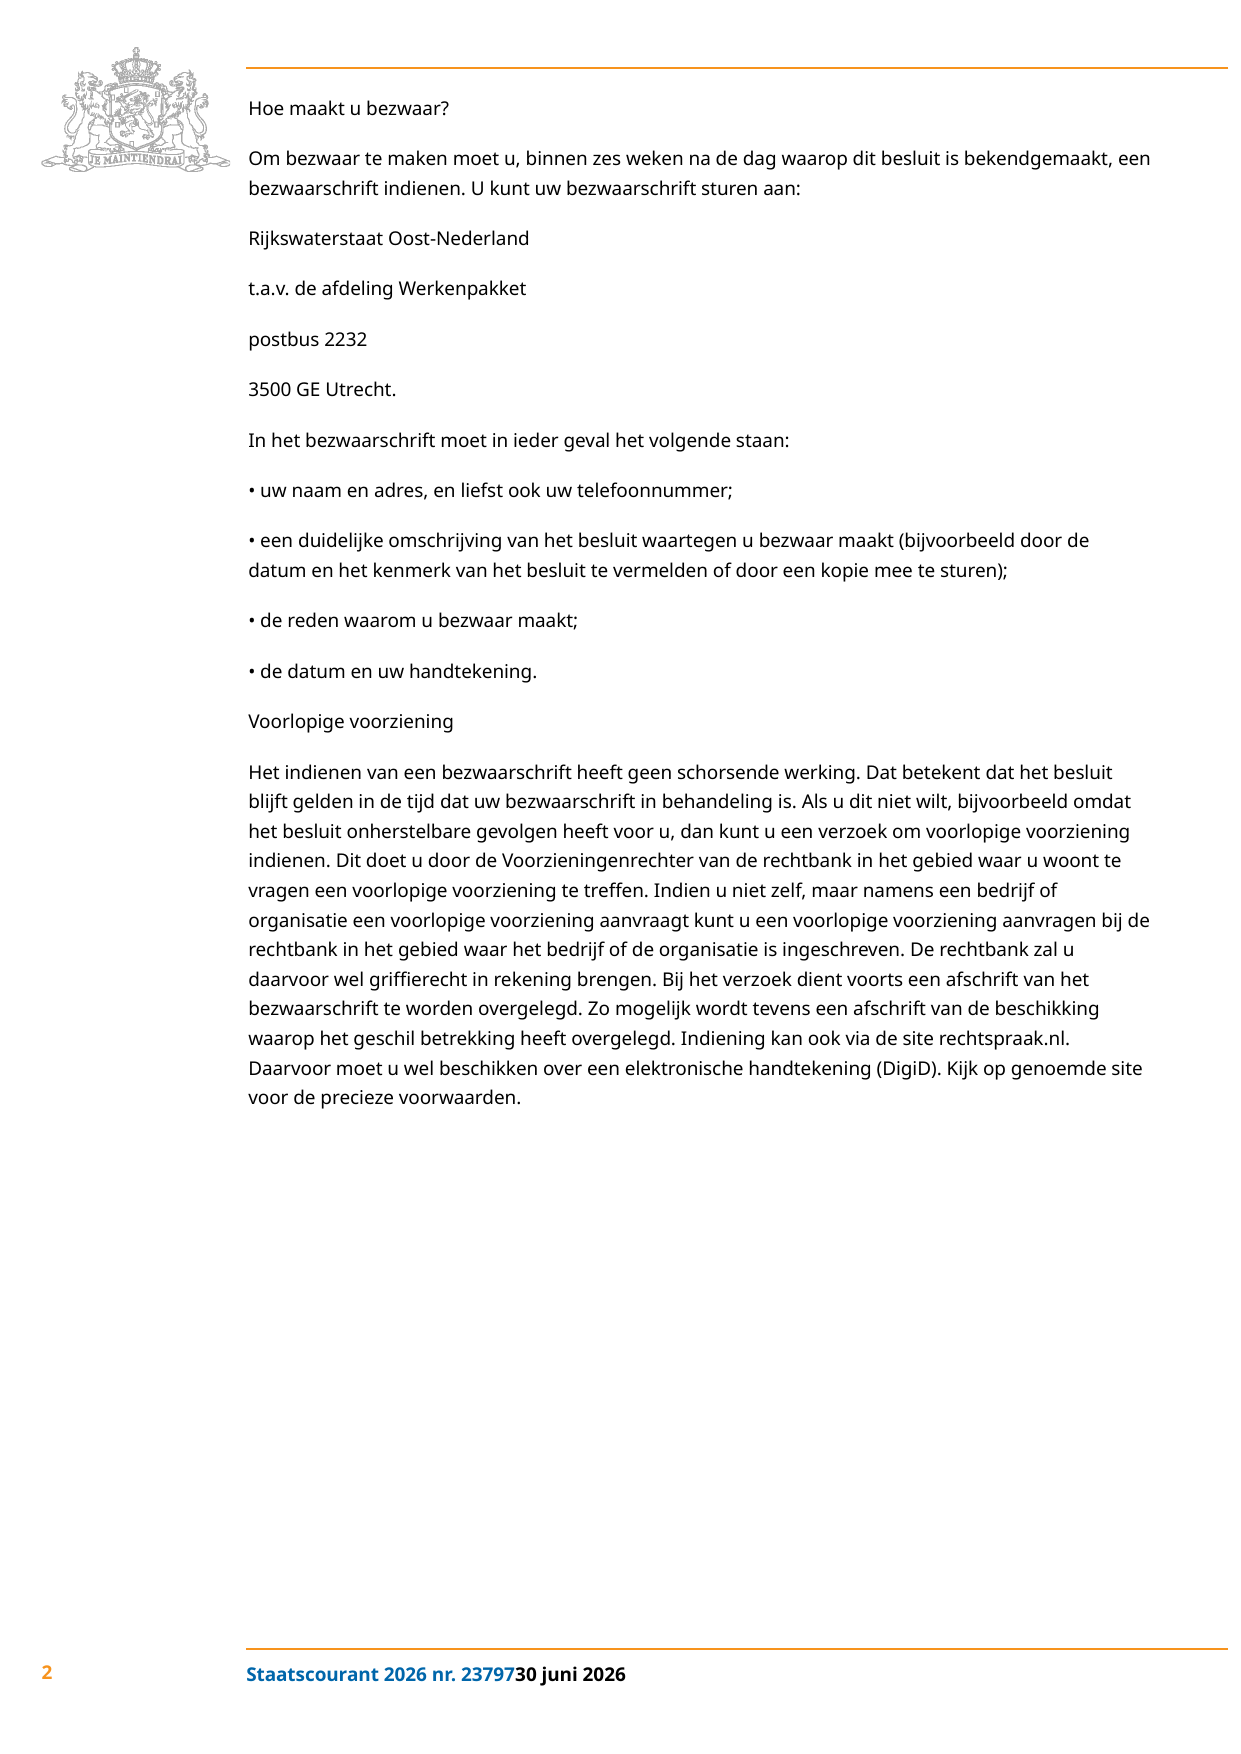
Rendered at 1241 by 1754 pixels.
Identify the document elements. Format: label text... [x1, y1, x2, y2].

text Hoe maakt u bezwaar? [248, 95, 1152, 121]
picture [41, 47, 231, 172]
text Voorlopige voorziening [248, 708, 1152, 734]
text • de datum en uw handtekening. [248, 658, 1152, 684]
text Rijkswaterstaat Oost-Nederland [248, 225, 1152, 251]
text In het bezwaarschrift moet in ieder geval het volgende staan: [248, 427, 1152, 453]
text • uw naam en adres, en liefst ook uw telefoonnummer; [248, 477, 1152, 503]
text Het indienen van een bezwaarschrift heeft geen schorsende werking. Dat betekent dat het besluit blijft gelden in de tijd dat uw bezwaarschrift in behandeling is. Als u dit niet wilt, bijvoorbeeld omdat het besluit onherstelbare gevolgen heeft voor u, dan kunt u een verzoek om voorlopige voorziening indienen. Dit doet u door de Voorzieningenrechter van de rechtbank in het gebied waar u woont te vragen een voorlopige voorziening te treffen. Indien u niet zelf, maar namens een bedrijf of organisatie een voorlopige voorziening aanvraagt kunt u een voorlopige voorziening aanvragen bij de rechtbank in het gebied waar het bedrijf of de organisatie is ingeschreven. De rechtbank zal u daarvoor wel griffierecht in rekening brengen. Bij het verzoek dient voorts een afschrift van het bezwaarschrift te worden overgelegd. Zo mogelijk wordt tevens een afschrift van de beschikking waarop het geschil betrekking heeft overgelegd. Indiening kan ook via de site rechtspraak.nl. Daarvoor moet u wel beschikken over een elektronische handtekening (DigiD). Kijk op genoemde site voor de precieze voorwaarden. [248, 759, 1152, 1110]
text • een duidelijke omschrijving van het besluit waartegen u bezwaar maakt (bijvoorbeeld door de datum en het kenmerk van het besluit te vermelden of door een kopie mee te sturen); [248, 528, 1152, 583]
text postbus 2232 [248, 326, 1152, 352]
text 3500 GE Utrecht. [248, 376, 1152, 402]
text • de reden waarom u bezwaar maakt; [248, 608, 1152, 633]
text t.a.v. de afdeling Werkenpakket [248, 276, 1152, 301]
text Om bezwaar te maken moet u, binnen zes weken na de dag waarop dit besluit is bekendgemaakt, een bezwaarschrift indienen. U kunt uw bezwaarschrift sturen aan: [248, 145, 1152, 201]
